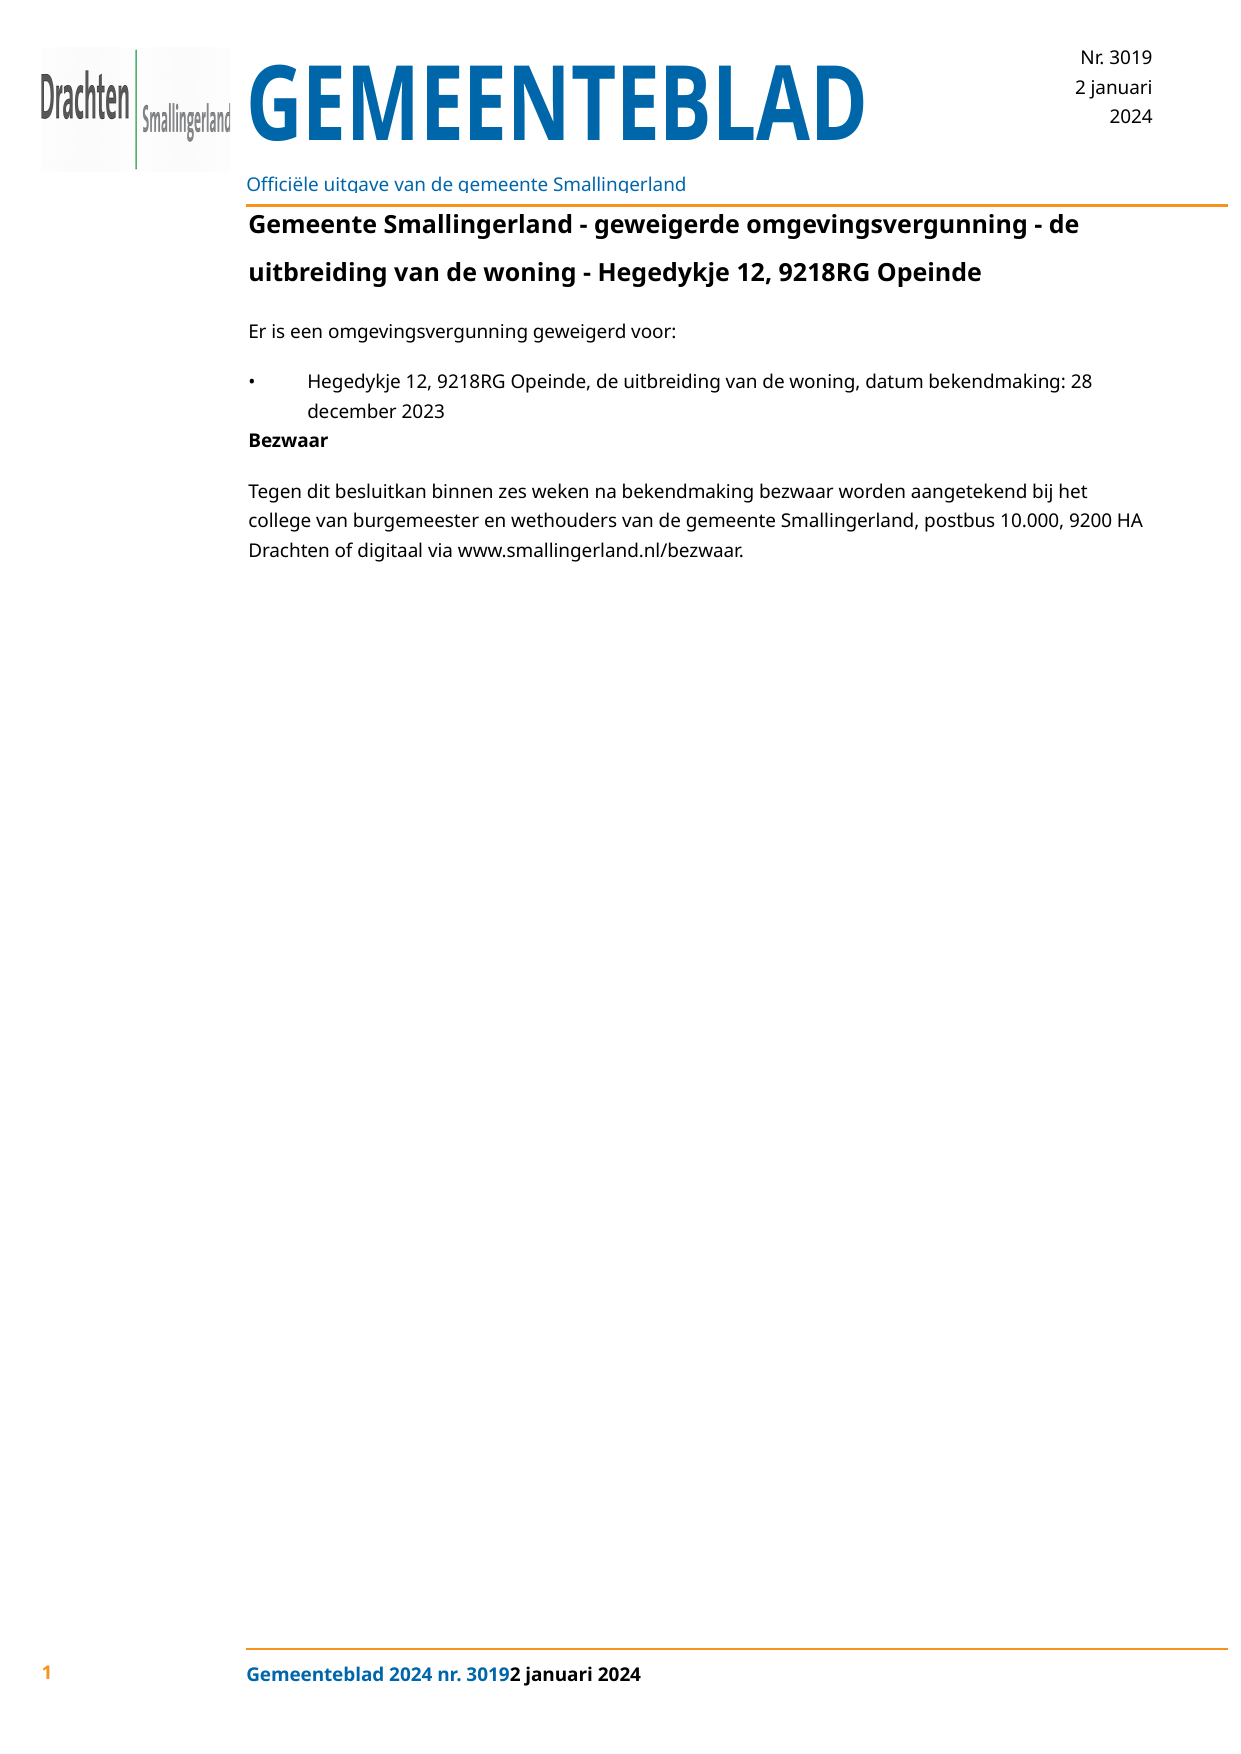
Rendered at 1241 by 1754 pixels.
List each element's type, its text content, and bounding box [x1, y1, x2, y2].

text Er is een omgevingsvergunning geweigerd voor: [248, 318, 1152, 344]
list Hegedykje 12, 9218RG Opeinde, de uitbreiding van de woning, datum bekendmaking: 28 december 2023 [248, 368, 1152, 424]
text Gemeente Smallingerland - geweigerde omgevingsvergunning - de uitbreiding van de woning - Hegedykje 12, 9218RG Opeinde [248, 207, 1152, 288]
text Bezwaar [248, 427, 1152, 453]
picture [41, 47, 231, 172]
text Tegen dit besluitkan binnen zes weken na bekendmaking bezwaar worden aangetekend bij het college van burgemeester en wethouders van de gemeente Smallingerland, postbus 10.000, 9200 HA Drachten of digitaal via www.smallingerland.nl/bezwaar. [248, 478, 1152, 563]
